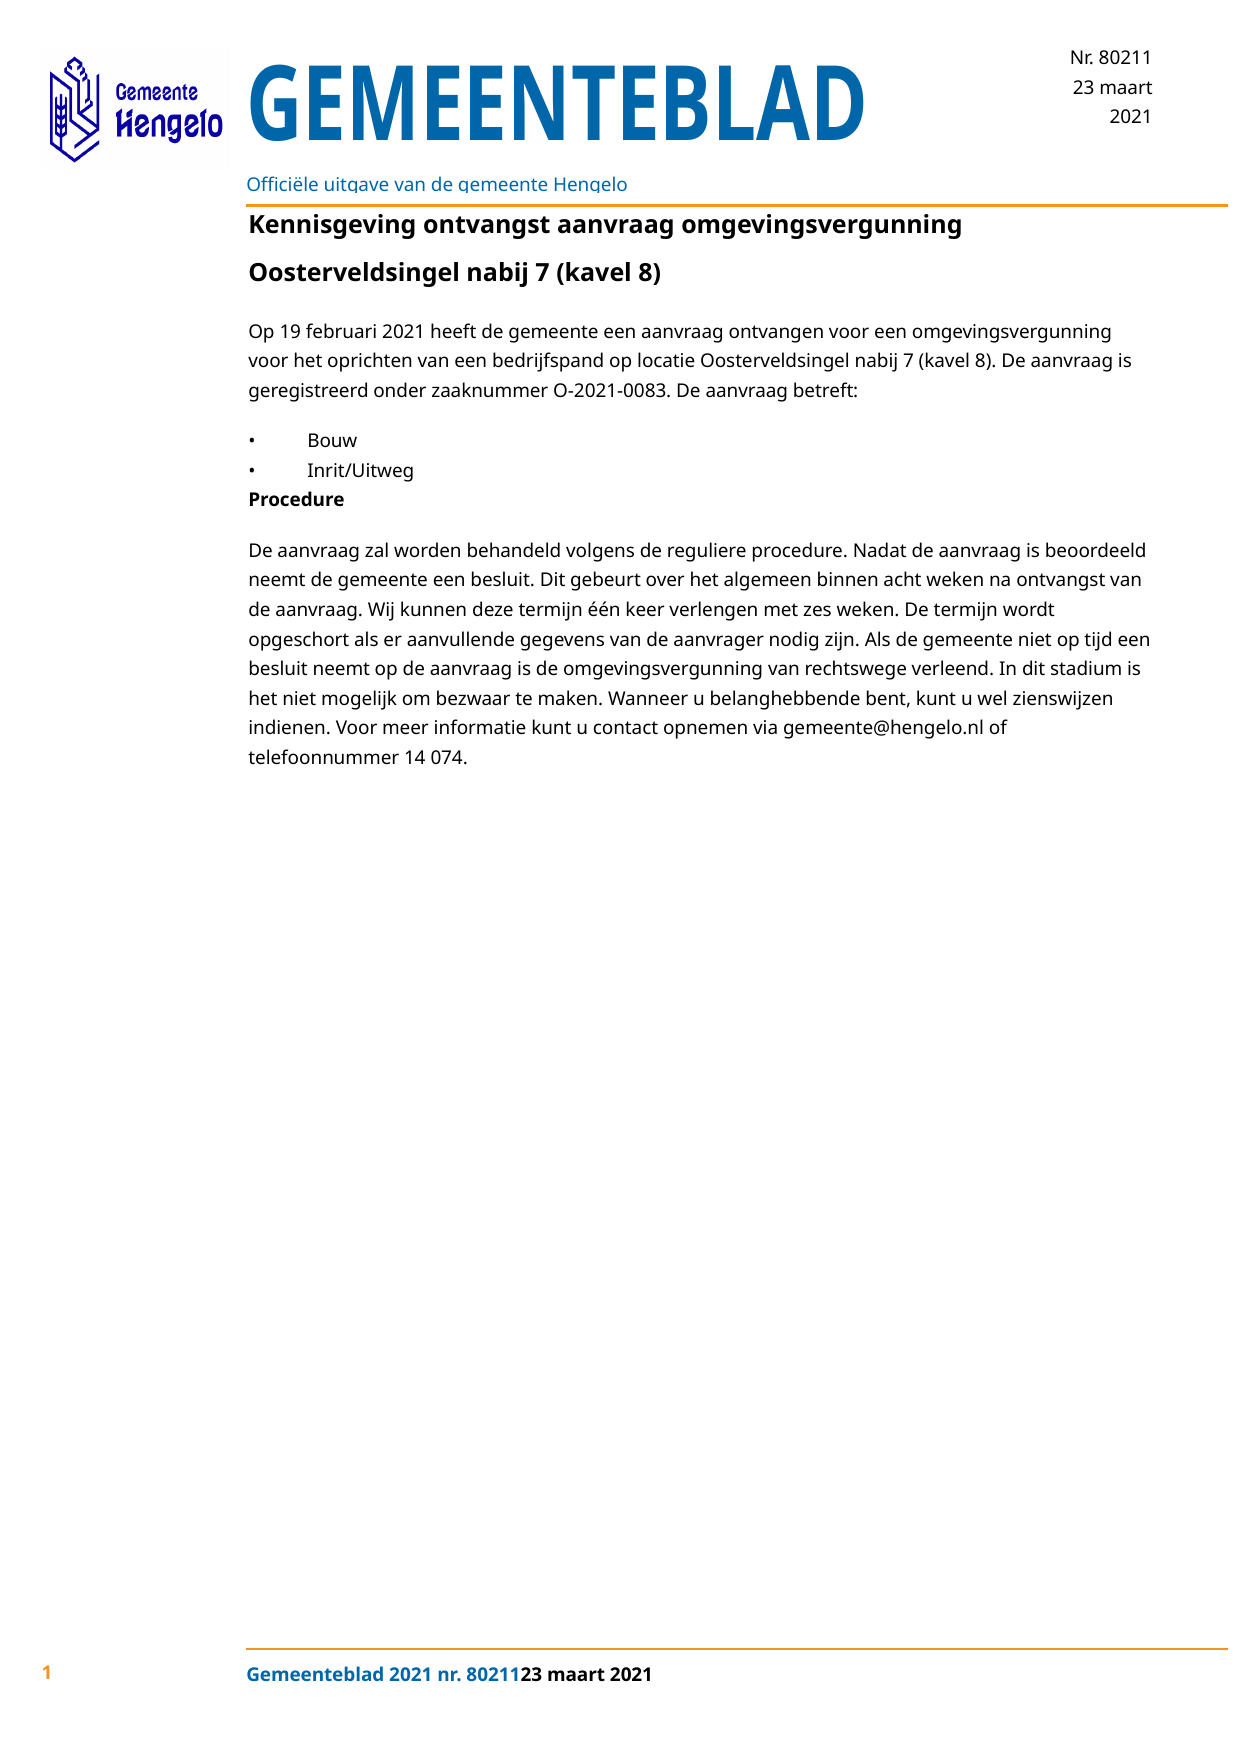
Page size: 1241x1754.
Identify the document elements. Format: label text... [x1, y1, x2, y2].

text De aanvraag zal worden behandeld volgens de reguliere procedure. Nadat de aanvraag is beoordeeld neemt de gemeente een besluit. Dit gebeurt over het algemeen binnen acht weken na ontvangst van de aanvraag. Wij kunnen deze termijn één keer verlengen met zes weken. De termijn wordt opgeschort als er aanvullende gegevens van de aanvrager nodig zijn. Als de gemeente niet op tijd een besluit neemt op de aanvraag is de omgevingsvergunning van rechtswege verleend. In dit stadium is het niet mogelijk om bezwaar te maken. Wanneer u belanghebbende bent, kunt u wel zienswijzen indienen. Voor meer informatie kunt u contact opnemen via gemeente@hengelo.nl of telefoonnummer 14 074. [248, 537, 1152, 770]
picture [41, 47, 231, 172]
text Procedure [248, 487, 1152, 512]
text Op 19 februari 2021 heeft de gemeente een aanvraag ontvangen voor een omgevingsvergunning voor het oprichten van een bedrijfspand op locatie Oosterveldsingel nabij 7 (kavel 8). De aanvraag is geregistreerd onder zaaknummer O-2021-0083. De aanvraag betreft: [248, 318, 1152, 403]
list Inrit/Uitweg [248, 457, 1152, 483]
text Kennisgeving ontvangst aanvraag omgevingsvergunning Oosterveldsingel nabij 7 (kavel 8) [248, 207, 1152, 288]
list Bouw [248, 427, 1152, 453]
